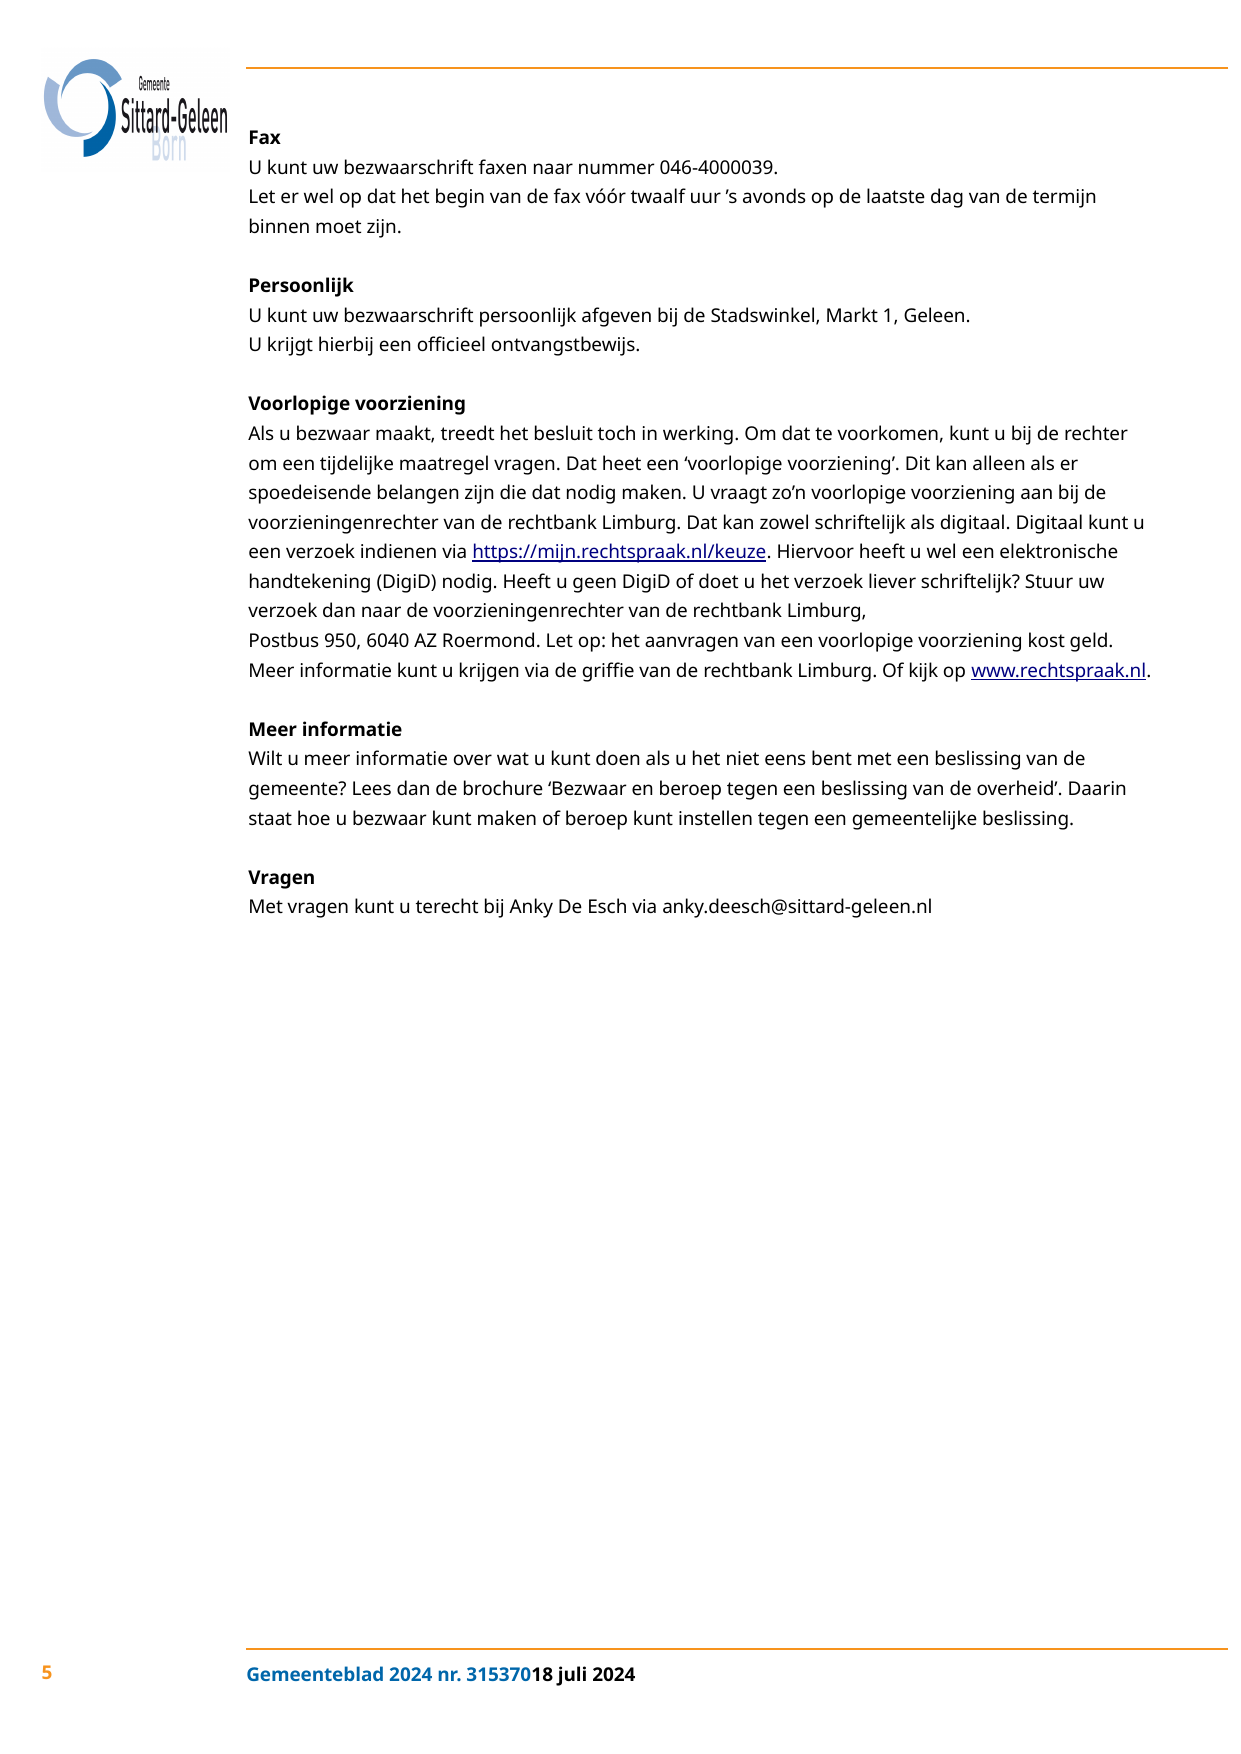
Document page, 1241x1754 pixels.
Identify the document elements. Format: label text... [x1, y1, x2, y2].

text Als u bezwaar maakt, treedt het besluit toch in werking. Om dat te voorkomen, kunt u bij de rechter om een tijdelijke maatregel vragen. Dat heet een ‘voorlopige voorziening’. Dit kan alleen als er spoedeisende belangen zijn die dat nodig maken. U vraagt zo’n voorlopige voorziening aan bij de voorzieningenrechter van de rechtbank Limburg. Dat kan zowel schriftelijk als digitaal. Digitaal kunt u een verzoek indienen via https://mijn.rechtspraak.nl/keuze. Hiervoor heeft u wel een elektronische handtekening (DigiD) nodig. Heeft u geen DigiD of doet u het verzoek liever schriftelijk? Stuur uw verzoek dan naar de voorzieningenrechter van de rechtbank Limburg, [248, 420, 1152, 623]
text Voorlopige voorziening [248, 391, 1152, 416]
text Meer informatie [248, 716, 1152, 742]
picture [41, 47, 231, 172]
text Let er wel op dat het begin van de fax vóór twaalf uur ’s avonds op de laatste dag van de termijn binnen moet zijn. [248, 183, 1152, 239]
text Fax [248, 124, 1152, 150]
text U kunt uw bezwaarschrift persoonlijk afgeven bij de Stadswinkel, Markt 1, Geleen. [248, 302, 1152, 328]
text U krijgt hierbij een officieel ontvangstbewijs. [248, 331, 1152, 357]
text Vragen [248, 864, 1152, 890]
text Wilt u meer informatie over wat u kunt doen als u het niet eens bent met een beslissing van de gemeente? Lees dan de brochure ‘Bezwaar en beroep tegen een beslissing van de overheid’. Daarin staat hoe u bezwaar kunt maken of beroep kunt instellen tegen een gemeentelijke beslissing. [248, 746, 1152, 831]
text Met vragen kunt u terecht bij Anky De Esch via anky.deesch@sittard-geleen.nl [248, 893, 1152, 919]
text Persoonlijk [248, 272, 1152, 298]
text Postbus 950, 6040 AZ Roermond. Let op: het aanvragen van een voorlopige voorziening kost geld. Meer informatie kunt u krijgen via de griffie van de rechtbank Limburg. Of kijk op www.rechtspraak.nl. [248, 627, 1152, 683]
text U kunt uw bezwaarschrift faxen naar nummer 046-4000039. [248, 154, 1152, 180]
